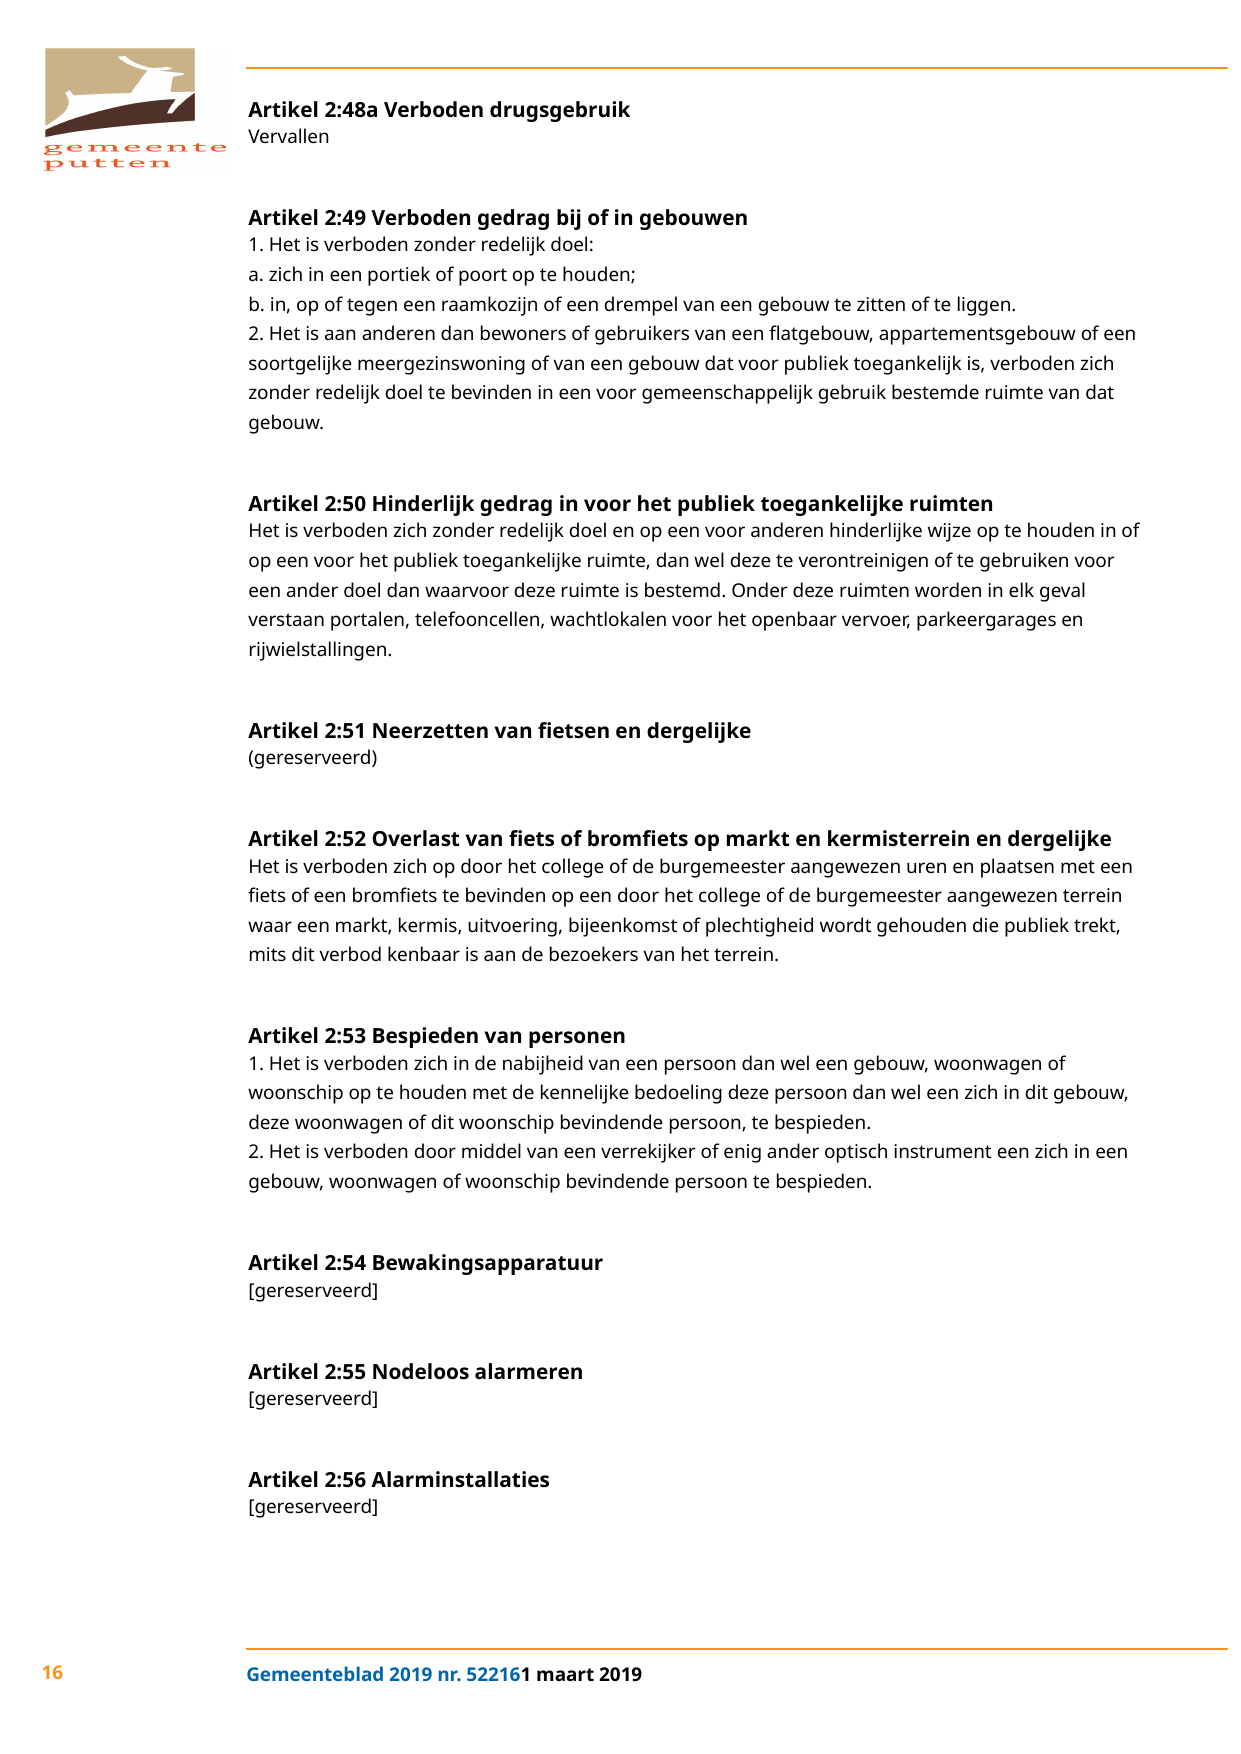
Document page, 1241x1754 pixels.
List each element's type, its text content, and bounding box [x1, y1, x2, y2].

text Artikel 2:49 Verboden gedrag bij of in gebouwen [248, 203, 1152, 232]
text Artikel 2:54 Bewakingsapparatuur [248, 1248, 1152, 1277]
text [gereserveerd] [248, 1494, 1152, 1519]
text [gereserveerd] [248, 1385, 1152, 1411]
text Artikel 2:55 Nodeloos alarmeren [248, 1357, 1152, 1385]
text Artikel 2:50 Hinderlijk gedrag in voor het publiek toegankelijke ruimten [248, 489, 1152, 518]
text 2. Het is verboden door middel van een verrekijker of enig ander optisch instrument een zich in een gebouw, woonwagen of woonschip bevindende persoon te bespieden. [248, 1139, 1152, 1194]
text [gereserveerd] [248, 1277, 1152, 1302]
text Artikel 2:52 Overlast van fiets of bromfiets op markt en kermisterrein en dergelijke [248, 824, 1152, 853]
text Artikel 2:51 Neerzetten van fietsen en dergelijke [248, 716, 1152, 744]
text Artikel 2:56 Alarminstallaties [248, 1465, 1152, 1494]
text 2. Het is aan anderen dan bewoners of gebruikers van een flatgebouw, appartementsgebouw of een soortgelijke meergezinswoning of van een gebouw dat voor publiek toegankelijk is, verboden zich zonder redelijk doel te bevinden in een voor gemeenschappelijk gebruik bestemde ruimte van dat gebouw. [248, 320, 1152, 435]
picture [41, 47, 231, 172]
text Artikel 2:48a Verboden drugsgebruik [248, 95, 1152, 123]
text Het is verboden zich zonder redelijk doel en op een voor anderen hinderlijke wijze op te houden in of op een voor het publiek toegankelijke ruimte, dan wel deze te verontreinigen of te gebruiken voor een ander doel dan waarvoor deze ruimte is bestemd. Onder deze ruimten worden in elk geval verstaan portalen, telefooncellen, wachtlokalen voor het openbaar vervoer, parkeergarages en rijwielstallingen. [248, 518, 1152, 662]
text b. in, op of tegen een raamkozijn of een drempel van een gebouw te zitten of te liggen. [248, 291, 1152, 317]
text Vervallen [248, 123, 1152, 149]
text 1. Het is verboden zonder redelijk doel: [248, 232, 1152, 257]
text Het is verboden zich op door het college of de burgemeester aangewezen uren en plaatsen met een fiets of een bromfiets te bevinden op een door het college of de burgemeester aangewezen terrein waar een markt, kermis, uitvoering, bijeenkomst of plechtigheid wordt gehouden die publiek trekt, mits dit verbod kenbaar is aan de bezoekers van het terrein. [248, 853, 1152, 967]
text (gereserveerd) [248, 744, 1152, 770]
text Artikel 2:53 Bespieden van personen [248, 1022, 1152, 1050]
text a. zich in een portiek of poort op te houden; [248, 261, 1152, 287]
text 1. Het is verboden zich in de nabijheid van een persoon dan wel een gebouw, woonwagen of woonschip op te houden met de kennelijke bedoeling deze persoon dan wel een zich in dit gebouw, deze woonwagen of dit woonschip bevindende persoon, te bespieden. [248, 1050, 1152, 1135]
